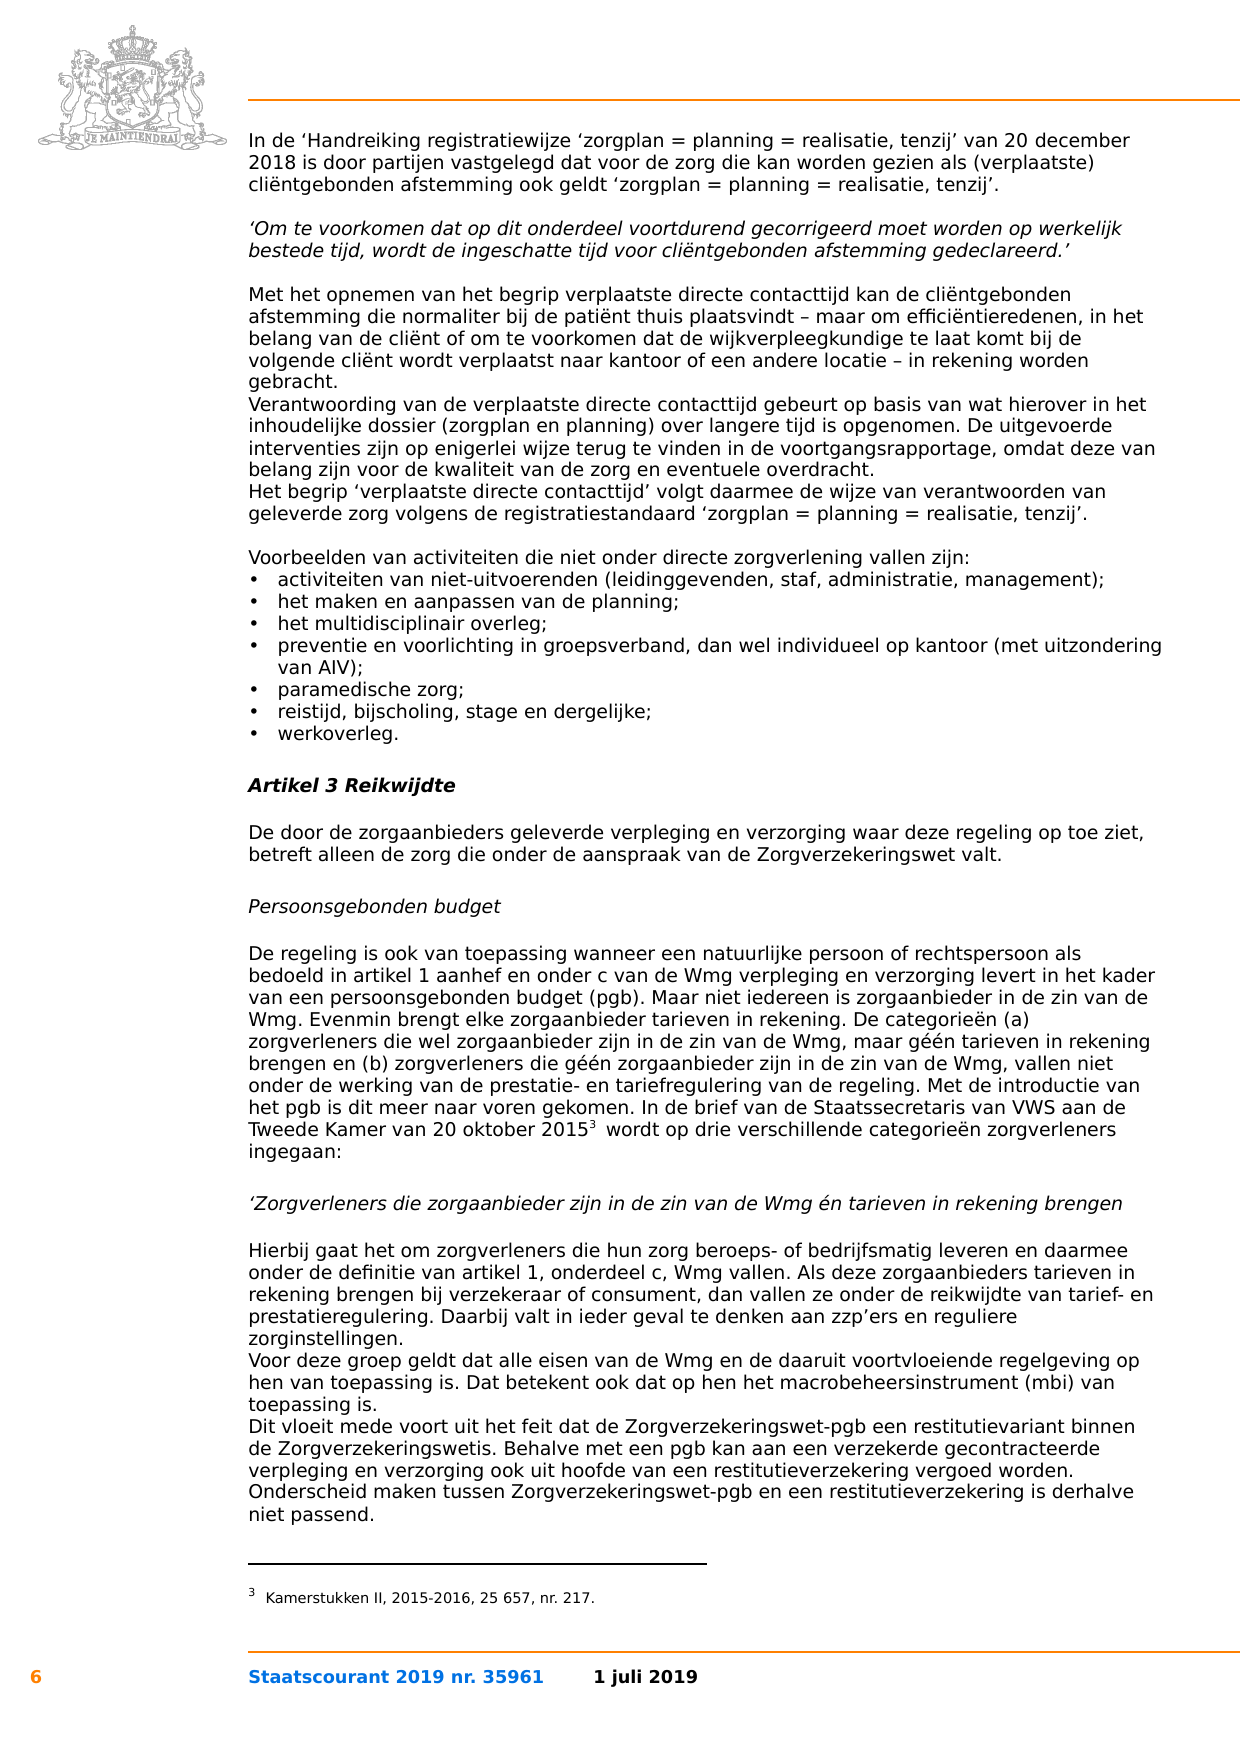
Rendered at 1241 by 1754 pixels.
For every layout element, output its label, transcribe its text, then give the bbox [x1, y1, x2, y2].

text Voor deze groep geldt dat alle eisen van de Wmg en de daaruit voortvloeiende regelgeving op hen van toepassing is. Dat betekent ook dat op hen het macrobeheersinstrument (mbi) van toepassing is. [248, 1349, 1163, 1416]
text • reistijd, bijscholing, stage en dergelijke; [248, 701, 1163, 723]
text • preventie en voorlichting in groepsverband, dan wel individueel op kantoor (met uitzondering van AIV); [248, 635, 1163, 679]
text Met het opnemen van het begrip verplaatste directe contacttijd kan de cliëntgebonden afstemming die normaliter bij de patiënt thuis plaatsvindt – maar om efficiëntieredenen, in het belang van de cliënt of om te voorkomen dat de wijkverpleegkundige te laat komt bij de volgende cliënt wordt verplaatst naar kantoor of een andere locatie – in rekening worden gebracht. [248, 283, 1163, 393]
text Hierbij gaat het om zorgverleners die hun zorg beroeps- of bedrijfsmatig leveren en daarmee onder de definitie van artikel 1, onderdeel c, Wmg vallen. Als deze zorgaanbieders tarieven in rekening brengen bij verzekeraar of consument, dan vallen ze onder de reikwijdte van tarief- en prestatieregulering. Daarbij valt in ieder geval te denken aan zzp’ers en reguliere zorginstellingen. [248, 1240, 1163, 1349]
text • het maken en aanpassen van de planning; [248, 591, 1163, 613]
text De regeling is ook van toepassing wanneer een natuurlijke persoon of rechtspersoon als bedoeld in artikel 1 aanhef en onder c van de Wmg verpleging en verzorging levert in het kader van een persoonsgebonden budget (pgb). Maar niet iedereen is zorgaanbieder in de zin van de Wmg. Evenmin brengt elke zorgaanbieder tarieven in rekening. De categorieën (a) zorgverleners die wel zorgaanbieder zijn in de zin van de Wmg, maar géén tarieven in rekening brengen en (b) zorgverleners die géén zorgaanbieder zijn in de zin van de Wmg, vallen niet onder de werking van de prestatie- en tariefregulering van de regeling. Met de introductie van het pgb is dit meer naar voren gekomen. In de brief van de Staatssecretaris van VWS aan de Tweede Kamer van 20 oktober 2015 wordt op drie verschillende categorieën zorgverleners ingegaan: [248, 943, 1163, 1163]
text Voorbeelden van activiteiten die niet onder directe zorgverlening vallen zijn: [248, 547, 1163, 569]
subtitle Artikel 3 Reikwijdte [248, 775, 1163, 797]
text Kamerstukken II, 2015-2016, 25 657, nr. 217. [248, 1586, 1163, 1608]
text • werkoverleg. [248, 723, 1163, 745]
text Het begrip ‘verplaatste directe contacttijd’ volgt daarmee de wijze van verantwoorden van geleverde zorg volgens de registratiestandaard ‘zorgplan = planning = realisatie, tenzij’. [248, 481, 1163, 525]
text Dit vloeit mede voort uit het feit dat de Zorgverzekeringswet-pgb een restitutievariant binnen de Zorgverzekeringswetis. Behalve met een pgb kan aan een verzekerde gecontracteerde verpleging en verzorging ook uit hoofde van een restitutieverzekering vergoed worden. Onderscheid maken tussen Zorgverzekeringswet-pgb en een restitutieverzekering is derhalve niet passend. [248, 1416, 1163, 1525]
text • activiteiten van niet-uitvoerenden (leidinggevenden, staf, administratie, management); [248, 569, 1163, 591]
text In de ‘Handreiking registratiewijze ‘zorgplan = planning = realisatie, tenzij’ van 20 december 2018 is door partijen vastgelegd dat voor de zorg die kan worden gezien als (verplaatste) cliëntgebonden afstemming ook geldt ‘zorgplan = planning = realisatie, tenzij’. [248, 130, 1163, 196]
subtitle Persoonsgebonden budget [248, 896, 1163, 918]
text • het multidisciplinair overleg; [248, 613, 1163, 635]
text De door de zorgaanbieders geleverde verpleging en verzorging waar deze regeling op toe ziet, betreft alleen de zorg die onder de aanspraak van de Zorgverzekeringswet valt. [248, 822, 1163, 866]
subtitle ‘Zorgverleners die zorgaanbieder zijn in de zin van de Wmg én tarieven in rekening brengen [248, 1193, 1163, 1215]
text • paramedische zorg; [248, 679, 1163, 701]
text Verantwoording van de verplaatste directe contacttijd gebeurt op basis van wat hierover in het inhoudelijke dossier (zorgplan en planning) over langere tijd is opgenomen. De uitgevoerde interventies zijn op enigerlei wijze terug te vinden in de voortgangsrapportage, omdat deze van belang zijn voor de kwaliteit van de zorg en eventuele overdracht. [248, 393, 1163, 481]
picture [38, 25, 227, 150]
text ‘Om te voorkomen dat op dit onderdeel voortdurend gecorrigeerd moet worden op werkelijk bestede tijd, wordt de ingeschatte tijd voor cliëntgebonden afstemming gedeclareerd.’ [248, 218, 1163, 262]
